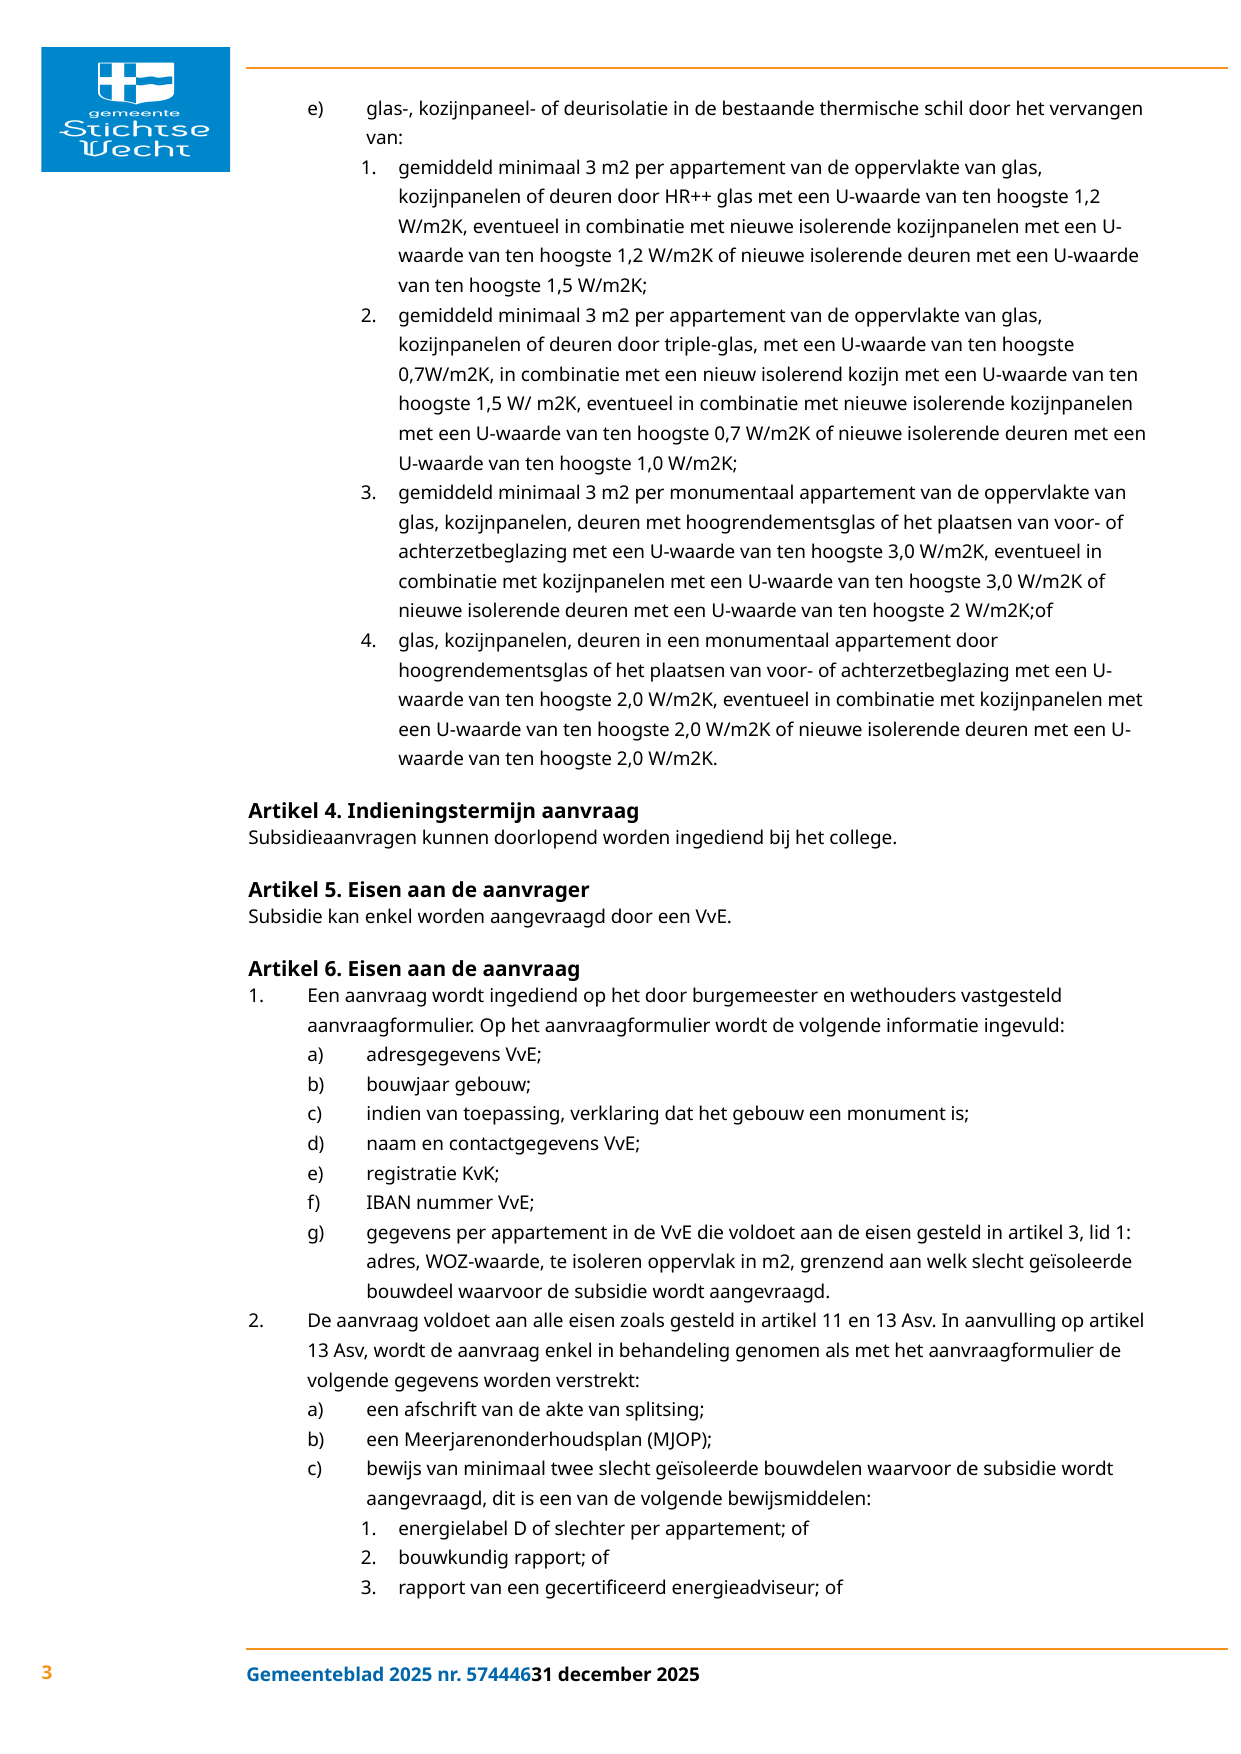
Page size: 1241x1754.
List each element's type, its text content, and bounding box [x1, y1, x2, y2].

text Artikel 4. Indieningstermijn aanvraag [248, 796, 1152, 824]
text Artikel 6. Eisen aan de aanvraag [248, 954, 1152, 982]
picture [137, 63, 174, 103]
list naam en contactgegevens VvE; [307, 1130, 1152, 1156]
list glas-, kozijnpaneel- of deurisolatie in de bestaande thermische schil door het vervangen van: [307, 95, 1152, 150]
list gemiddeld minimaal 3 m2 per appartement van de oppervlakte van glas, kozijnpanelen of deuren door HR++ glas met een U-waarde van ten hoogste 1,2 W/m2K, eventueel in combinatie met nieuwe isolerende kozijnpanelen met een U-waarde van ten hoogste 1,2 W/m2K of nieuwe isolerende deuren met een U-waarde van ten hoogste 1,5 W/m2K; [361, 154, 1152, 298]
text Artikel 5. Eisen aan de aanvrager [248, 875, 1152, 903]
picture [99, 63, 135, 101]
list glas, kozijnpanelen, deuren in een monumentaal appartement door hoogrendementsglas of het plaatsen van voor- of achterzetbeglazing met een U-waarde van ten hoogste 2,0 W/m2K, eventueel in combinatie met kozijnpanelen met een U-waarde van ten hoogste 2,0 W/m2K of nieuwe isolerende deuren met een U-waarde van ten hoogste 2,0 W/m2K. [361, 627, 1152, 771]
list een afschrift van de akte van splitsing; [307, 1396, 1152, 1422]
list bouwkundig rapport; of [361, 1544, 1152, 1570]
list adresgegevens VvE; [307, 1041, 1152, 1067]
list Een aanvraag wordt ingediend op het door burgemeester en wethouders vastgesteld aanvraagformulier. Op het aanvraagformulier wordt de volgende informatie ingevuld: [248, 982, 1152, 1037]
list energielabel D of slechter per appartement; of [361, 1515, 1152, 1540]
list rapport van een gecertificeerd energieadviseur; of [361, 1574, 1152, 1599]
text Subsidie kan enkel worden aangevraagd door een VvE. [248, 903, 1152, 929]
list gegevens per appartement in de VvE die voldoet aan de eisen gesteld in artikel 3, lid 1: adres, WOZ-waarde, te isoleren oppervlak in m2, grenzend aan welk slecht geïsoleerde bouwdeel waarvoor de subsidie wordt aangevraagd. [307, 1219, 1152, 1304]
list De aanvraag voldoet aan alle eisen zoals gesteld in artikel 11 en 13 Asv. In aanvulling op artikel 13 Asv, wordt de aanvraag enkel in behandeling genomen als met het aanvraagformulier de volgende gegevens worden verstrekt: [248, 1308, 1152, 1392]
list bewijs van minimaal twee slecht geïsoleerde bouwdelen waarvoor de subsidie wordt aangevraagd, dit is een van de volgende bewijsmiddelen: [307, 1456, 1152, 1511]
list registratie KvK; [307, 1160, 1152, 1185]
list gemiddeld minimaal 3 m2 per monumentaal appartement van de oppervlakte van glas, kozijnpanelen, deuren met hoogrendementsglas of het plaatsen van voor- of achterzetbeglazing met een U-waarde van ten hoogste 3,0 W/m2K, eventueel in combinatie met kozijnpanelen met een U-waarde van ten hoogste 3,0 W/m2K of nieuwe isolerende deuren met een U-waarde van ten hoogste 2 W/m2K;of [361, 479, 1152, 623]
text Subsidieaanvragen kunnen doorlopend worden ingediend bij het college. [248, 824, 1152, 850]
list indien van toepassing, verklaring dat het gebouw een monument is; [307, 1101, 1152, 1126]
list bouwjaar gebouw; [307, 1071, 1152, 1097]
list IBAN nummer VvE; [307, 1189, 1152, 1215]
list gemiddeld minimaal 3 m2 per appartement van de oppervlakte van glas, kozijnpanelen of deuren door triple-glas, met een U-waarde van ten hoogste 0,7W/m2K, in combinatie met een nieuw isolerend kozijn met een U-waarde van ten hoogste 1,5 W/ m2K, eventueel in combinatie met nieuwe isolerende kozijnpanelen met een U-waarde van ten hoogste 0,7 W/m2K of nieuwe isolerende deuren met een U-waarde van ten hoogste 1,0 W/m2K; [361, 302, 1152, 476]
list een Meerjarenonderhoudsplan (MJOP); [307, 1426, 1152, 1452]
